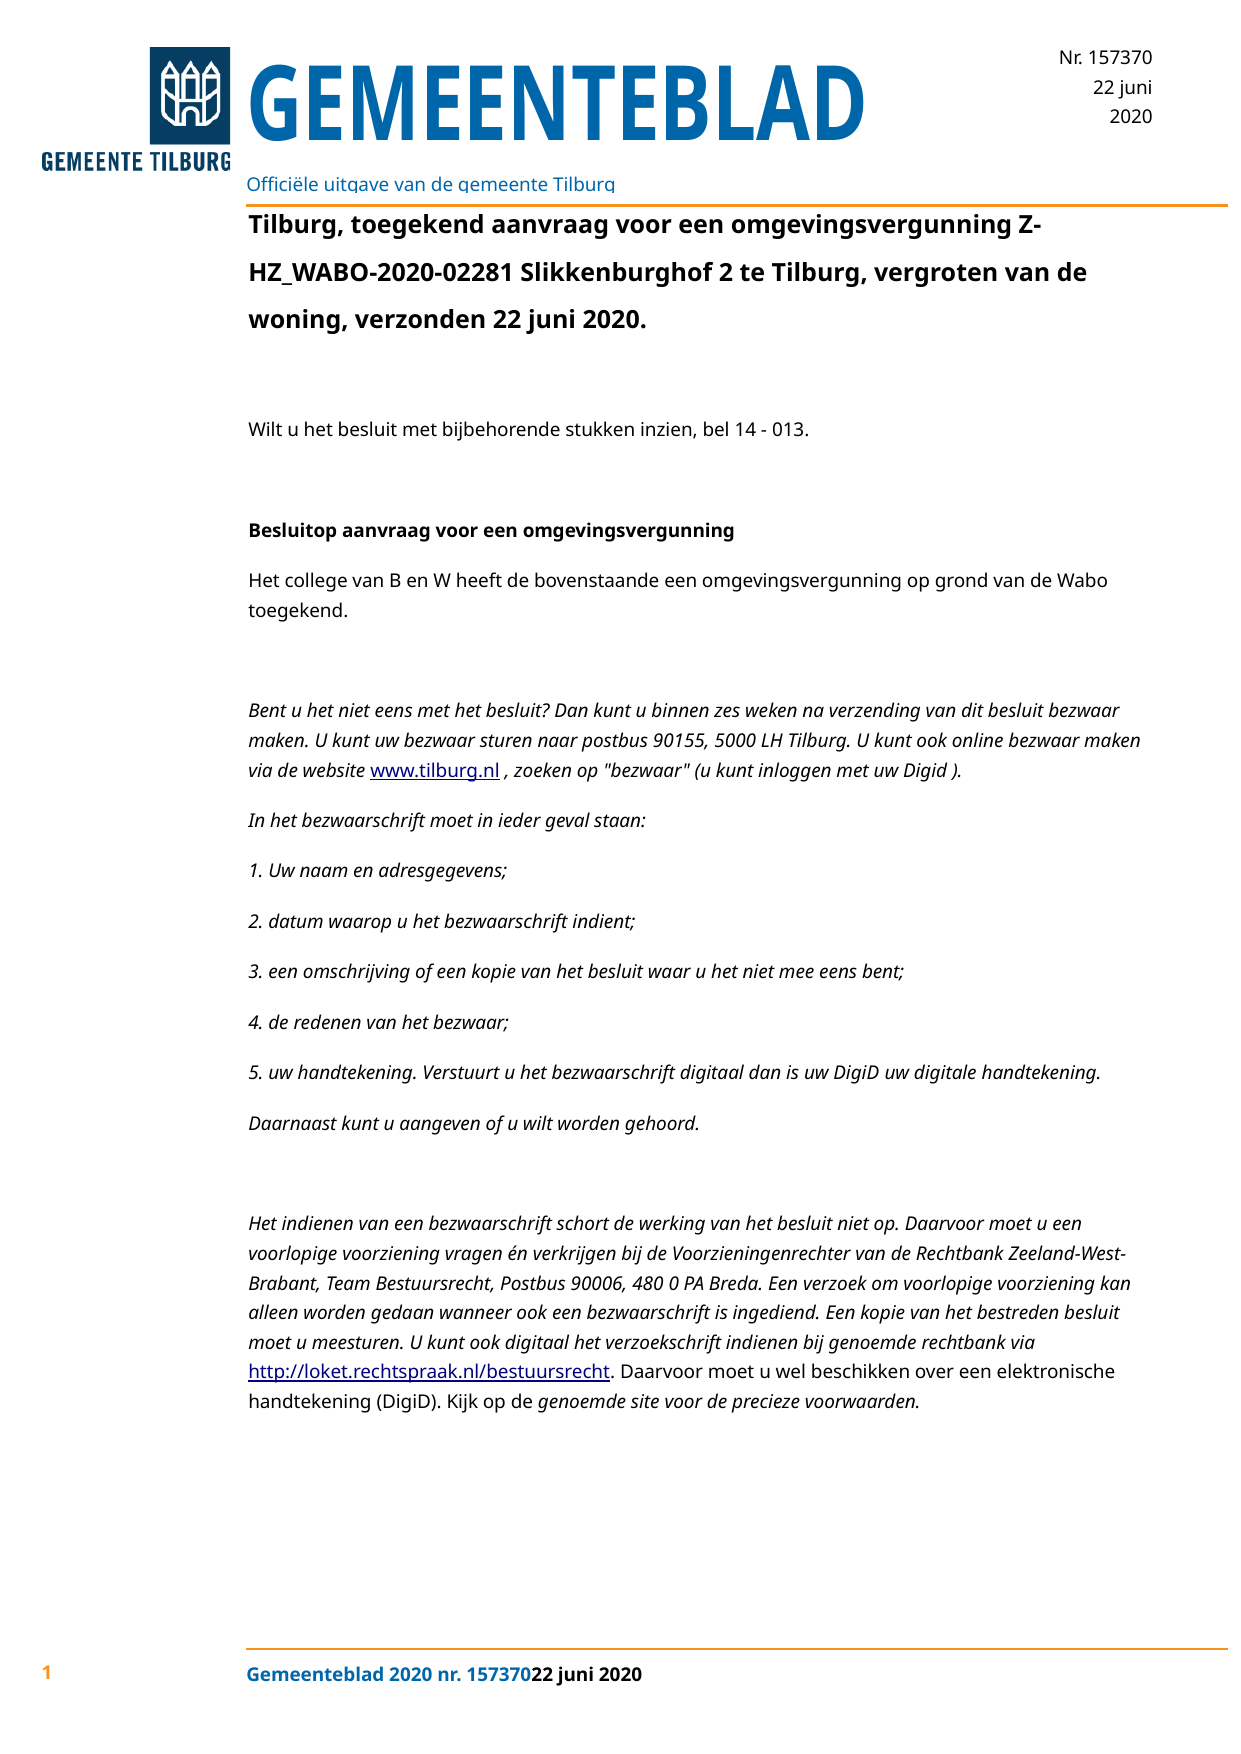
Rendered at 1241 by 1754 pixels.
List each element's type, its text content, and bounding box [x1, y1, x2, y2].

text Tilburg, toegekend aanvraag voor een omgevingsvergunning Z-HZ_WABO-2020-02281 Slikkenburghof 2 te Tilburg, vergroten van de woning, verzonden 22 juni 2020. [248, 207, 1152, 336]
text 3. een omschrijving of een kopie van het besluit waar u het niet mee eens bent; [248, 958, 1152, 984]
text 5. uw handtekening. Verstuurt u het bezwaarschrift digitaal dan is uw DigiD uw digitale handtekening. [248, 1059, 1152, 1085]
text Daarnaast kunt u aangeven of u wilt worden gehoord. [248, 1110, 1152, 1135]
text 1. Uw naam en adresgegevens; [248, 858, 1152, 883]
text Besluitop aanvraag voor een omgevingsvergunning [248, 517, 1152, 542]
text 2. datum waarop u het bezwaarschrift indient; [248, 908, 1152, 934]
text In het bezwaarschrift moet in ieder geval staan: [248, 807, 1152, 833]
text Bent u het niet eens met het besluit? Dan kunt u binnen zes weken na verzending van dit besluit bezwaar maken. U kunt uw bezwaar sturen naar postbus 90155, 5000 LH Tilburg. U kunt ook online bezwaar maken via de website www.tilburg.nl , zoeken op "bezwaar" (u kunt inloggen met uw Digid ). [248, 698, 1152, 782]
text Het indienen van een bezwaarschrift schort de werking van het besluit niet op. Daarvoor moet u een voorlopige voorziening vragen én verkrijgen bij de Voorzieningenrechter van de Rechtbank Zeeland-West-Brabant, Team Bestuursrecht, Postbus 90006, 480 0 PA Breda. Een verzoek om voorlopige voorziening kan alleen worden gedaan wanneer ook een bezwaarschrift is ingediend. Een kopie van het bestreden besluit moet u meesturen. U kunt ook digitaal het verzoekschrift indienen bij genoemde rechtbank via http://loket.rechtspraak.nl/bestuursrecht. Daarvoor moet u wel beschikken over een elektronische handtekening (DigiD). Kijk op de genoemde site voor de precieze voorwaarden. [248, 1211, 1152, 1414]
text Het college van B en W heeft de bovenstaande een omgevingsvergunning op grond van de Wabo toegekend. [248, 567, 1152, 622]
picture [41, 47, 231, 172]
text 4. de redenen van het bezwaar; [248, 1009, 1152, 1034]
text Wilt u het besluit met bijbehorende stukken inzien, bel 14 - 013. [248, 416, 1152, 442]
